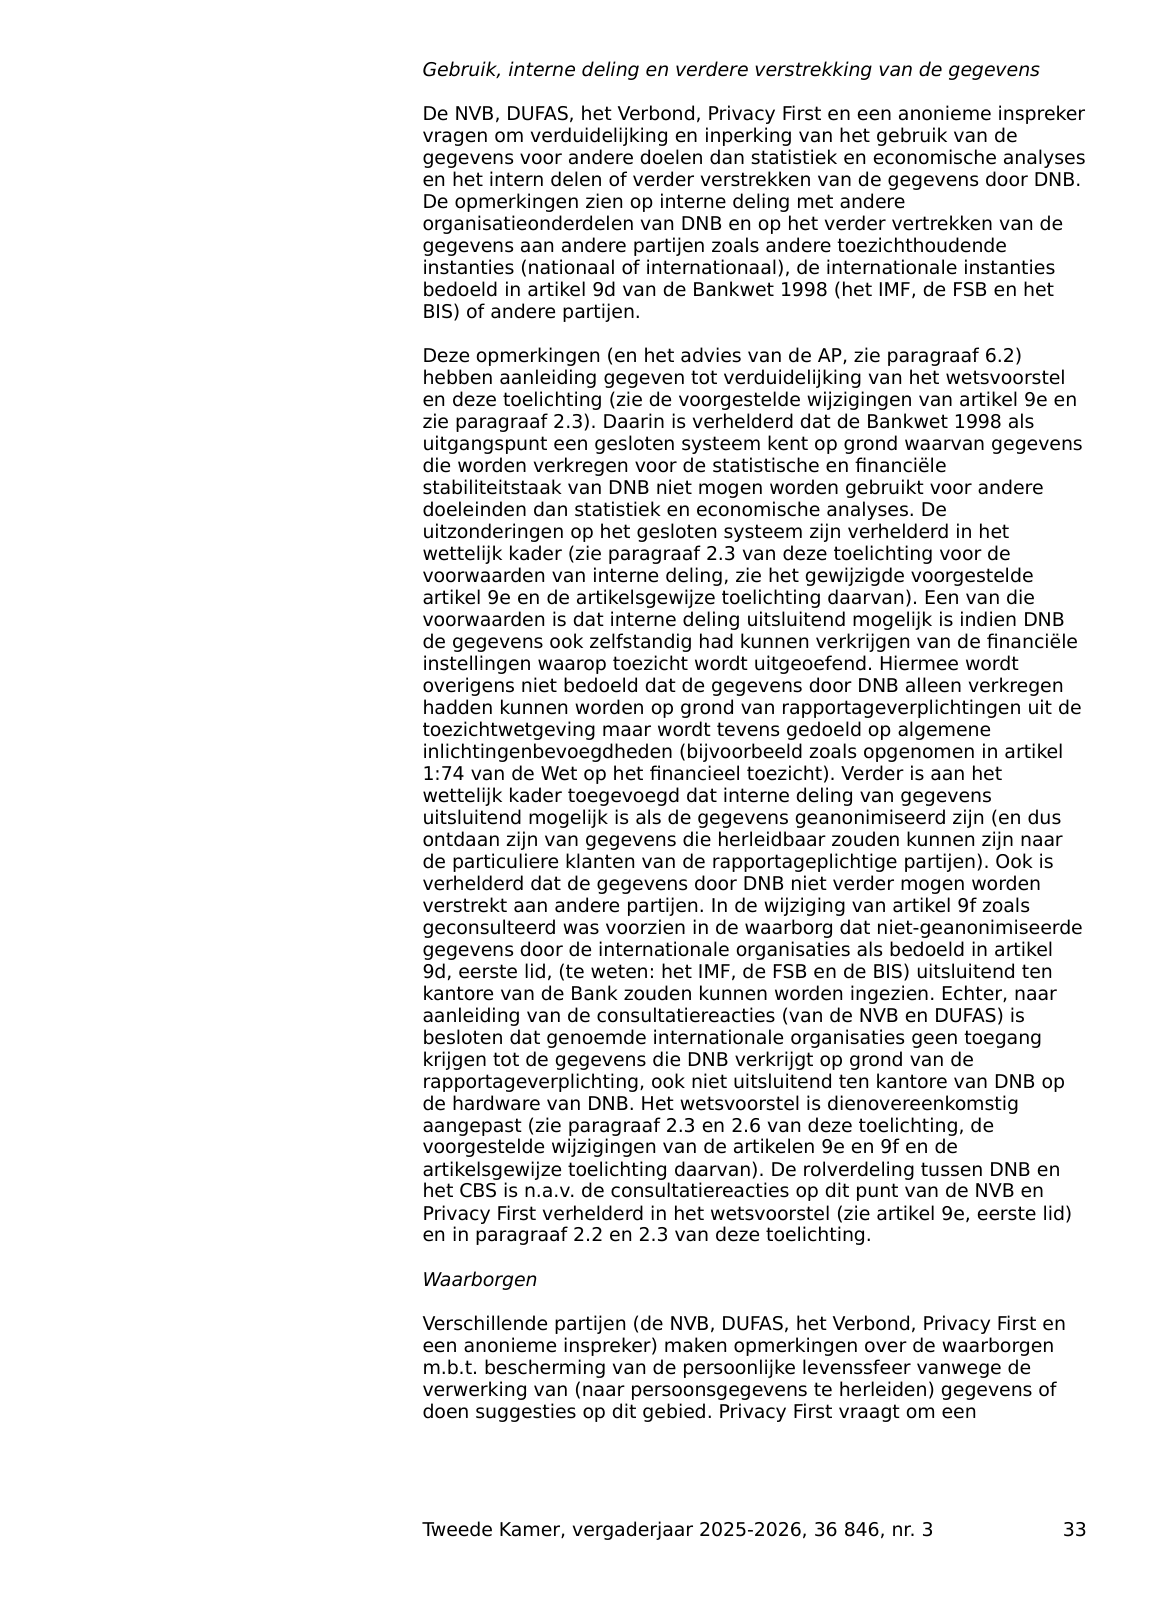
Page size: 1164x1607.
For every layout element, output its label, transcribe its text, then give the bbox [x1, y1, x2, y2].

text Verschillende partijen (de NVB, DUFAS, het Verbond, Privacy First en een anonieme inspreker) maken opmerkingen over de waarborgen m.b.t. bescherming van de persoonlijke levenssfeer vanwege de verwerking van (naar persoonsgegevens te herleiden) gegevens of doen suggesties op dit gebied. Privacy First vraagt om een [422, 1313, 1087, 1423]
text Deze opmerkingen (en het advies van de AP, zie paragraaf 6.2) hebben aanleiding gegeven tot verduidelijking van het wetsvoorstel en deze toelichting (zie de voorgestelde wijzigingen van artikel 9e en zie paragraaf 2.3). Daarin is verhelderd dat de Bankwet 1998 als uitgangspunt een gesloten systeem kent op grond waarvan gegevens die worden verkregen voor de statistische en financiële stabiliteitstaak van DNB niet mogen worden gebruikt voor andere doeleinden dan statistiek en economische analyses. De uitzonderingen op het gesloten systeem zijn verhelderd in het wettelijk kader (zie paragraaf 2.3 van deze toelichting voor de voorwaarden van interne deling, zie het gewijzigde voorgestelde artikel 9e en de artikelsgewijze toelichting daarvan). Een van die voorwaarden is dat interne deling uitsluitend mogelijk is indien DNB de gegevens ook zelfstandig had kunnen verkrijgen van de financiële instellingen waarop toezicht wordt uitgeoefend. Hiermee wordt overigens niet bedoeld dat de gegevens door DNB alleen verkregen hadden kunnen worden op grond van rapportageverplichtingen uit de toezichtwetgeving maar wordt tevens gedoeld op algemene inlichtingenbevoegdheden (bijvoorbeeld zoals opgenomen in artikel 1:74 van de Wet op het financieel toezicht). Verder is aan het wettelijk kader toegevoegd dat interne deling van gegevens uitsluitend mogelijk is als de gegevens geanonimiseerd zijn (en dus ontdaan zijn van gegevens die herleidbaar zouden kunnen zijn naar de particuliere klanten van de rapportageplichtige partijen). Ook is verhelderd dat de gegevens door DNB niet verder mogen worden verstrekt aan andere partijen. In de wijziging van artikel 9f zoals geconsulteerd was voorzien in de waarborg dat niet-geanonimiseerde gegevens door de internationale organisaties als bedoeld in artikel 9d, eerste lid, (te weten: het IMF, de FSB en de BIS) uitsluitend ten kantore van de Bank zouden kunnen worden ingezien. Echter, naar aanleiding van de consultatiereacties (van de NVB en DUFAS) is besloten dat genoemde internationale organisaties geen toegang krijgen tot de gegevens die DNB verkrijgt op grond van de rapportageverplichting, ook niet uitsluitend ten kantore van DNB op de hardware van DNB. Het wetsvoorstel is dienovereenkomstig aangepast (zie paragraaf 2.3 en 2.6 van deze toelichting, de voorgestelde wijzigingen van de artikelen 9e en 9f en de artikelsgewijze toelichting daarvan). De rolverdeling tussen DNB en het CBS is n.a.v. de consultatiereacties op dit punt van de NVB en Privacy First verhelderd in het wetsvoorstel (zie artikel 9e, eerste lid) en in paragraaf 2.2 en 2.3 van deze toelichting. [422, 345, 1087, 1246]
subtitle Gebruik, interne deling en verdere verstrekking van de gegevens [422, 59, 1087, 81]
subtitle Waarborgen [422, 1268, 1087, 1291]
text De NVB, DUFAS, het Verbond, Privacy First en een anonieme inspreker vragen om verduidelijking en inperking van het gebruik van de gegevens voor andere doelen dan statistiek en economische analyses en het intern delen of verder verstrekken van de gegevens door DNB. De opmerkingen zien op interne deling met andere organisatieonderdelen van DNB en op het verder vertrekken van de gegevens aan andere partijen zoals andere toezichthoudende instanties (nationaal of internationaal), de internationale instanties bedoeld in artikel 9d van de Bankwet 1998 (het IMF, de FSB en het BIS) of andere partijen. [422, 103, 1087, 323]
